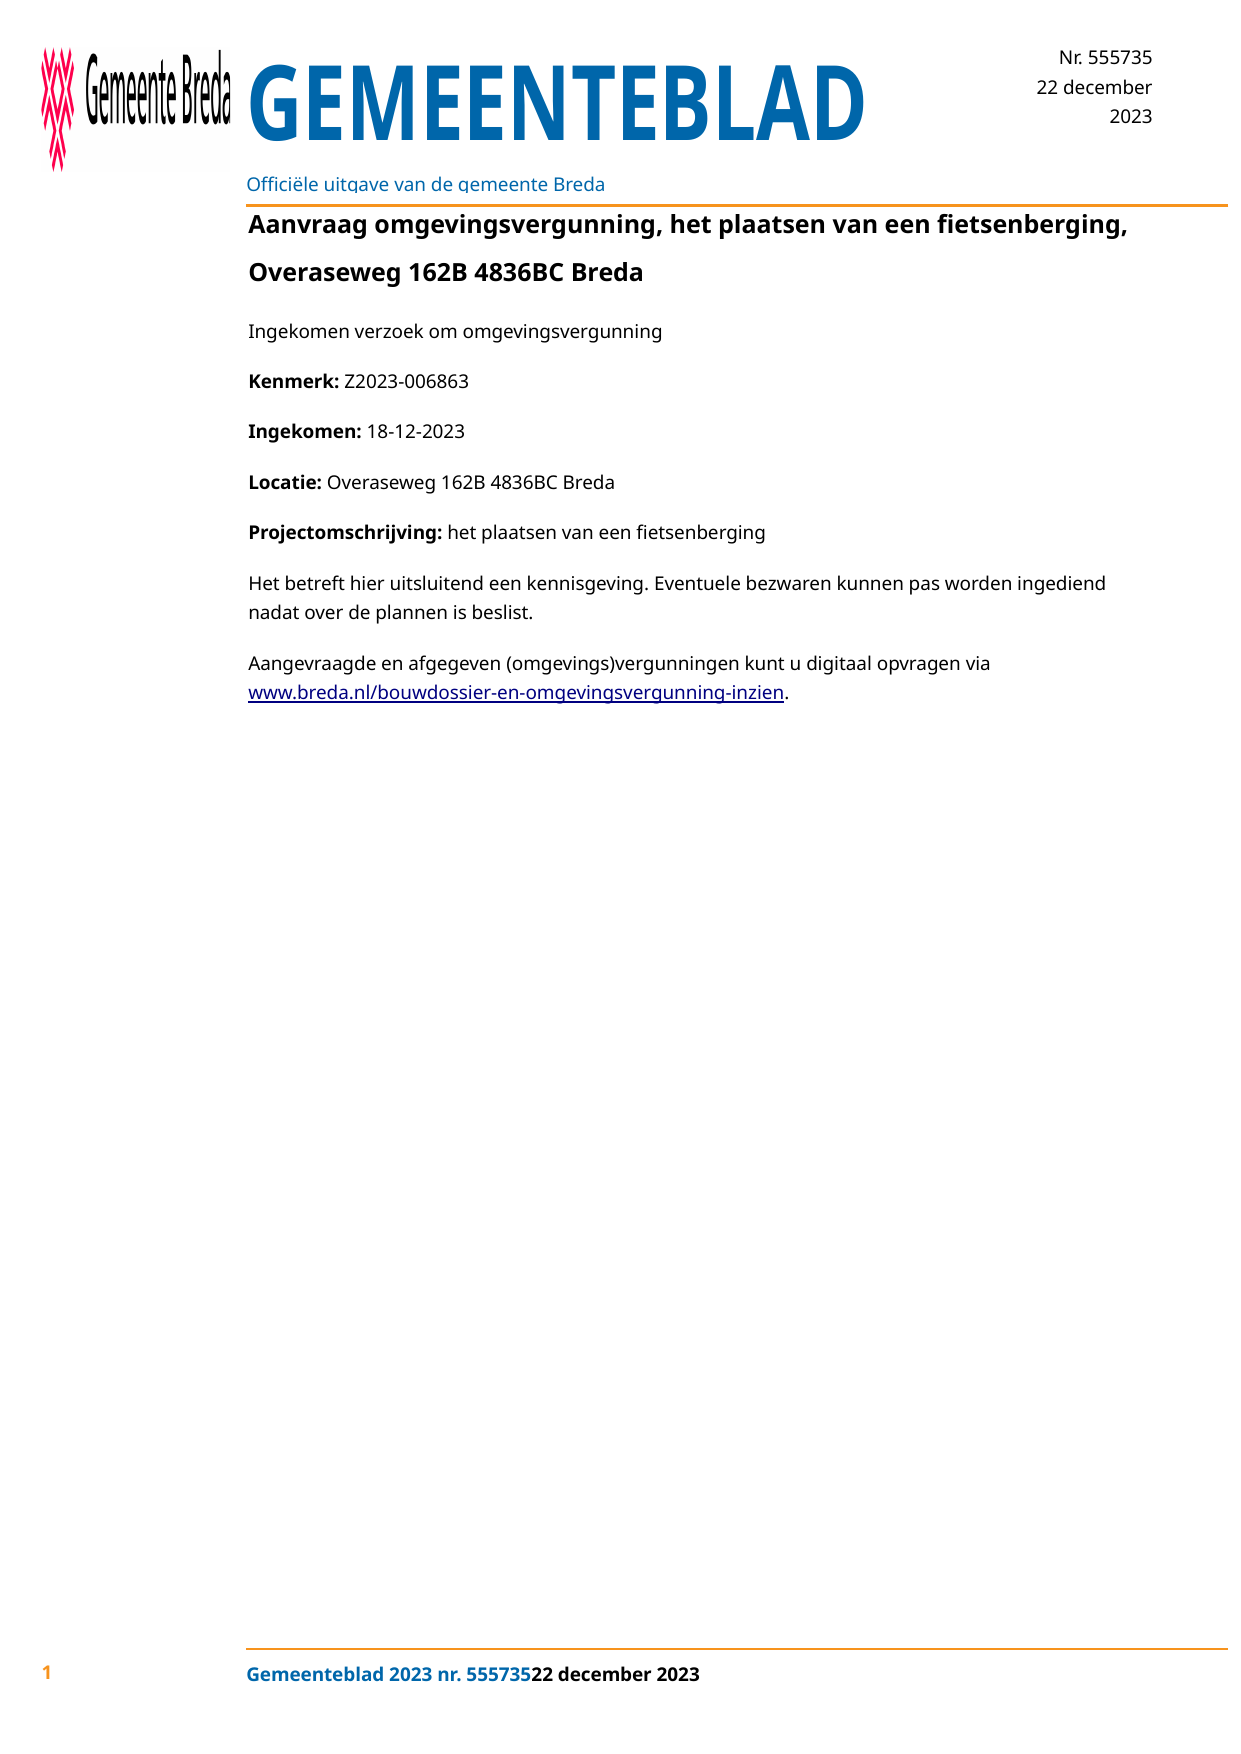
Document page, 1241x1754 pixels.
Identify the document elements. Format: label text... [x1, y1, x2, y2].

text Ingekomen: 18-12-2023 [248, 419, 1152, 444]
text Ingekomen verzoek om omgevingsvergunning [248, 318, 1152, 344]
picture [41, 47, 231, 172]
text Projectomschrijving: het plaatsen van een fietsenberging [248, 519, 1152, 545]
text Locatie: Overaseweg 162B 4836BC Breda [248, 469, 1152, 495]
text Kenmerk: Z2023-006863 [248, 368, 1152, 394]
text Aanvraag omgevingsvergunning, het plaatsen van een fietsenberging, Overaseweg 162B 4836BC Breda [248, 207, 1152, 288]
text Aangevraagde en afgegeven (omgevings)vergunningen kunt u digitaal opvragen via www.breda.nl/bouwdossier-en-omgevingsvergunning-inzien. [248, 650, 1152, 705]
text Het betreft hier uitsluitend een kennisgeving. Eventuele bezwaren kunnen pas worden ingediend nadat over de plannen is beslist. [248, 570, 1152, 625]
